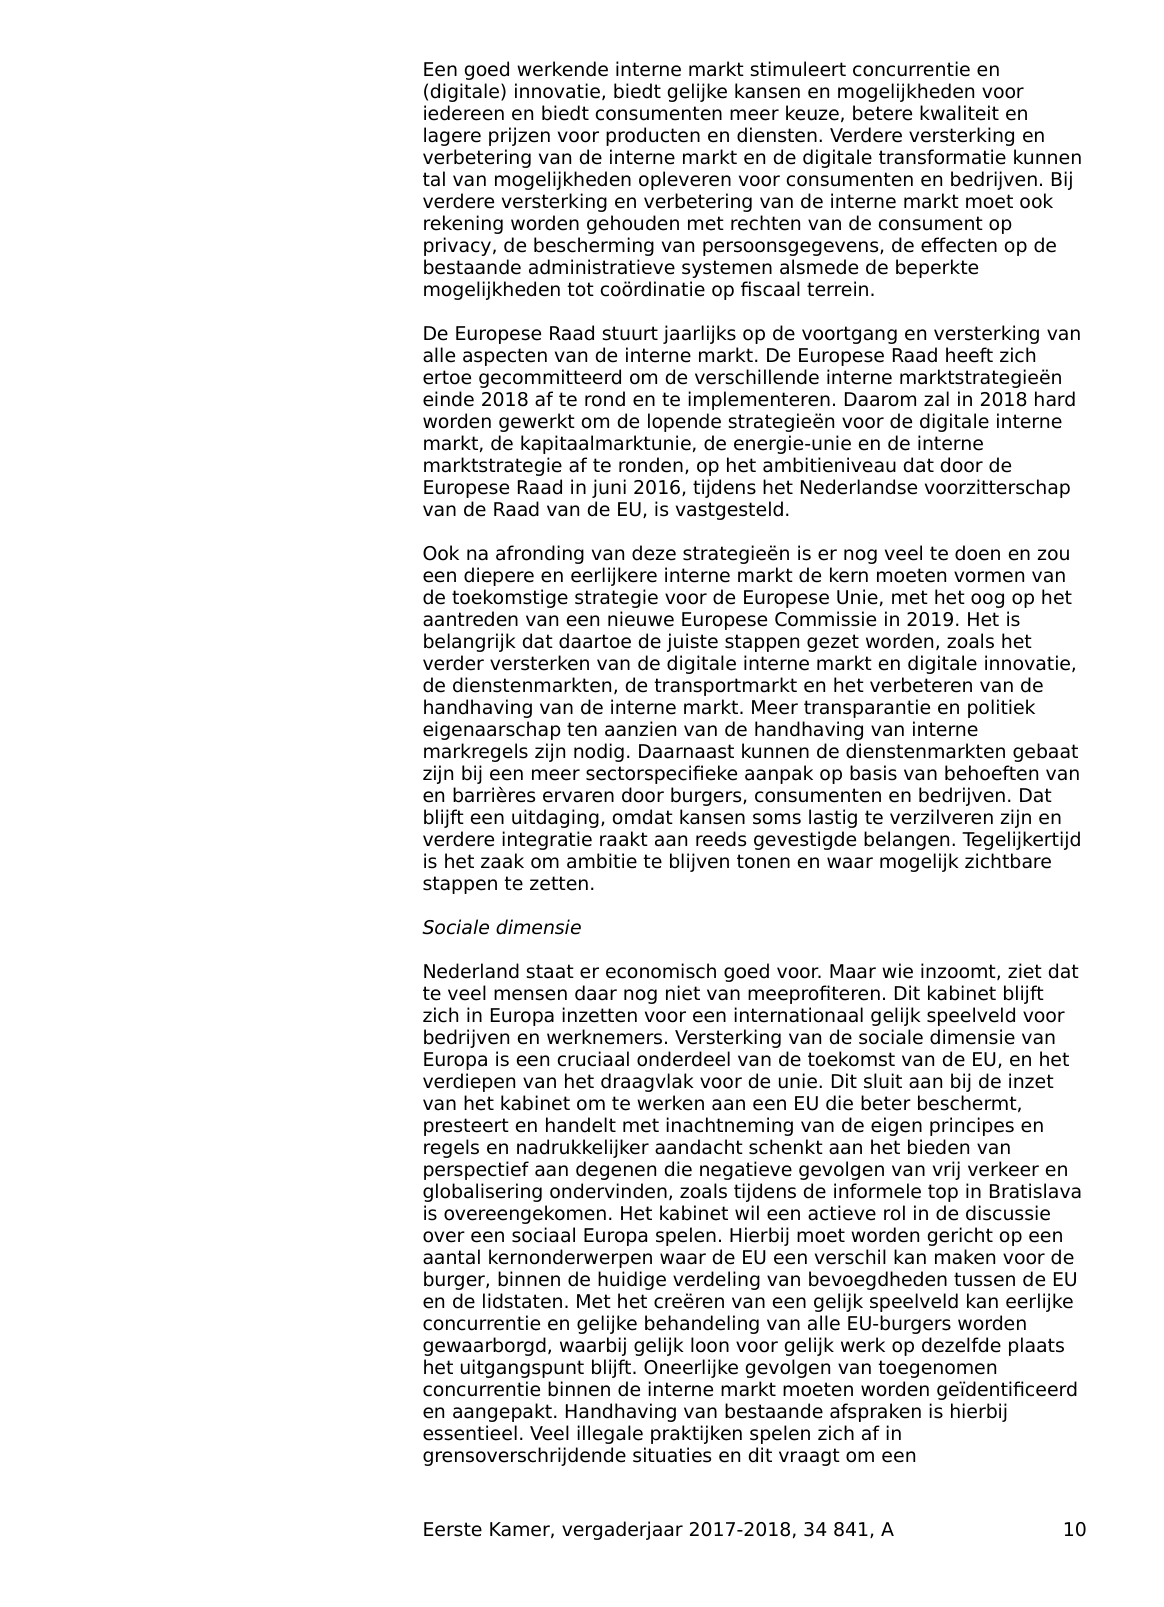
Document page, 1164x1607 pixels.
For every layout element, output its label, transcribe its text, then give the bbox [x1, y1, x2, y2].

subtitle Sociale dimensie [422, 917, 1087, 939]
text De Europese Raad stuurt jaarlijks op de voortgang en versterking van alle aspecten van de interne markt. De Europese Raad heeft zich ertoe gecommitteerd om de verschillende interne marktstrategieën einde 2018 af te rond en te implementeren. Daarom zal in 2018 hard worden gewerkt om de lopende strategieën voor de digitale interne markt, de kapitaalmarktunie, de energie-unie en de interne marktstrategie af te ronden, op het ambitieniveau dat door de Europese Raad in juni 2016, tijdens het Nederlandse voorzitterschap van de Raad van de EU, is vastgesteld. [422, 323, 1087, 521]
text Ook na afronding van deze strategieën is er nog veel te doen en zou een diepere en eerlijkere interne markt de kern moeten vormen van de toekomstige strategie voor de Europese Unie, met het oog op het aantreden van een nieuwe Europese Commissie in 2019. Het is belangrijk dat daartoe de juiste stappen gezet worden, zoals het verder versterken van de digitale interne markt en digitale innovatie, de dienstenmarkten, de transportmarkt en het verbeteren van de handhaving van de interne markt. Meer transparantie en politiek eigenaarschap ten aanzien van de handhaving van interne markregels zijn nodig. Daarnaast kunnen de dienstenmarkten gebaat zijn bij een meer sectorspecifieke aanpak op basis van behoeften van en barrières ervaren door burgers, consumenten en bedrijven. Dat blijft een uitdaging, omdat kansen soms lastig te verzilveren zijn en verdere integratie raakt aan reeds gevestigde belangen. Tegelijkertijd is het zaak om ambitie te blijven tonen en waar mogelijk zichtbare stappen te zetten. [422, 543, 1087, 895]
text Nederland staat er economisch goed voor. Maar wie inzoomt, ziet dat te veel mensen daar nog niet van meeprofiteren. Dit kabinet blijft zich in Europa inzetten voor een internationaal gelijk speelveld voor bedrijven en werknemers. Versterking van de sociale dimensie van Europa is een cruciaal onderdeel van de toekomst van de EU, en het verdiepen van het draagvlak voor de unie. Dit sluit aan bij de inzet van het kabinet om te werken aan een EU die beter beschermt, presteert en handelt met inachtneming van de eigen principes en regels en nadrukkelijker aandacht schenkt aan het bieden van perspectief aan degenen die negatieve gevolgen van vrij verkeer en globalisering ondervinden, zoals tijdens de informele top in Bratislava is overeengekomen. Het kabinet wil een actieve rol in de discussie over een sociaal Europa spelen. Hierbij moet worden gericht op een aantal kernonderwerpen waar de EU een verschil kan maken voor de burger, binnen de huidige verdeling van bevoegdheden tussen de EU en de lidstaten. Met het creëren van een gelijk speelveld kan eerlijke concurrentie en gelijke behandeling van alle EU-burgers worden gewaarborgd, waarbij gelijk loon voor gelijk werk op dezelfde plaats het uitgangspunt blijft. Oneerlijke gevolgen van toegenomen concurrentie binnen de interne markt moeten worden geïdentificeerd en aangepakt. Handhaving van bestaande afspraken is hierbij essentieel. Veel illegale praktijken spelen zich af in grensoverschrijdende situaties en dit vraagt om een [422, 961, 1087, 1467]
text Een goed werkende interne markt stimuleert concurrentie en (digitale) innovatie, biedt gelijke kansen en mogelijkheden voor iedereen en biedt consumenten meer keuze, betere kwaliteit en lagere prijzen voor producten en diensten. Verdere versterking en verbetering van de interne markt en de digitale transformatie kunnen tal van mogelijkheden opleveren voor consumenten en bedrijven. Bij verdere versterking en verbetering van de interne markt moet ook rekening worden gehouden met rechten van de consument op privacy, de bescherming van persoonsgegevens, de effecten op de bestaande administratieve systemen alsmede de beperkte mogelijkheden tot coördinatie op fiscaal terrein. [422, 59, 1087, 301]
